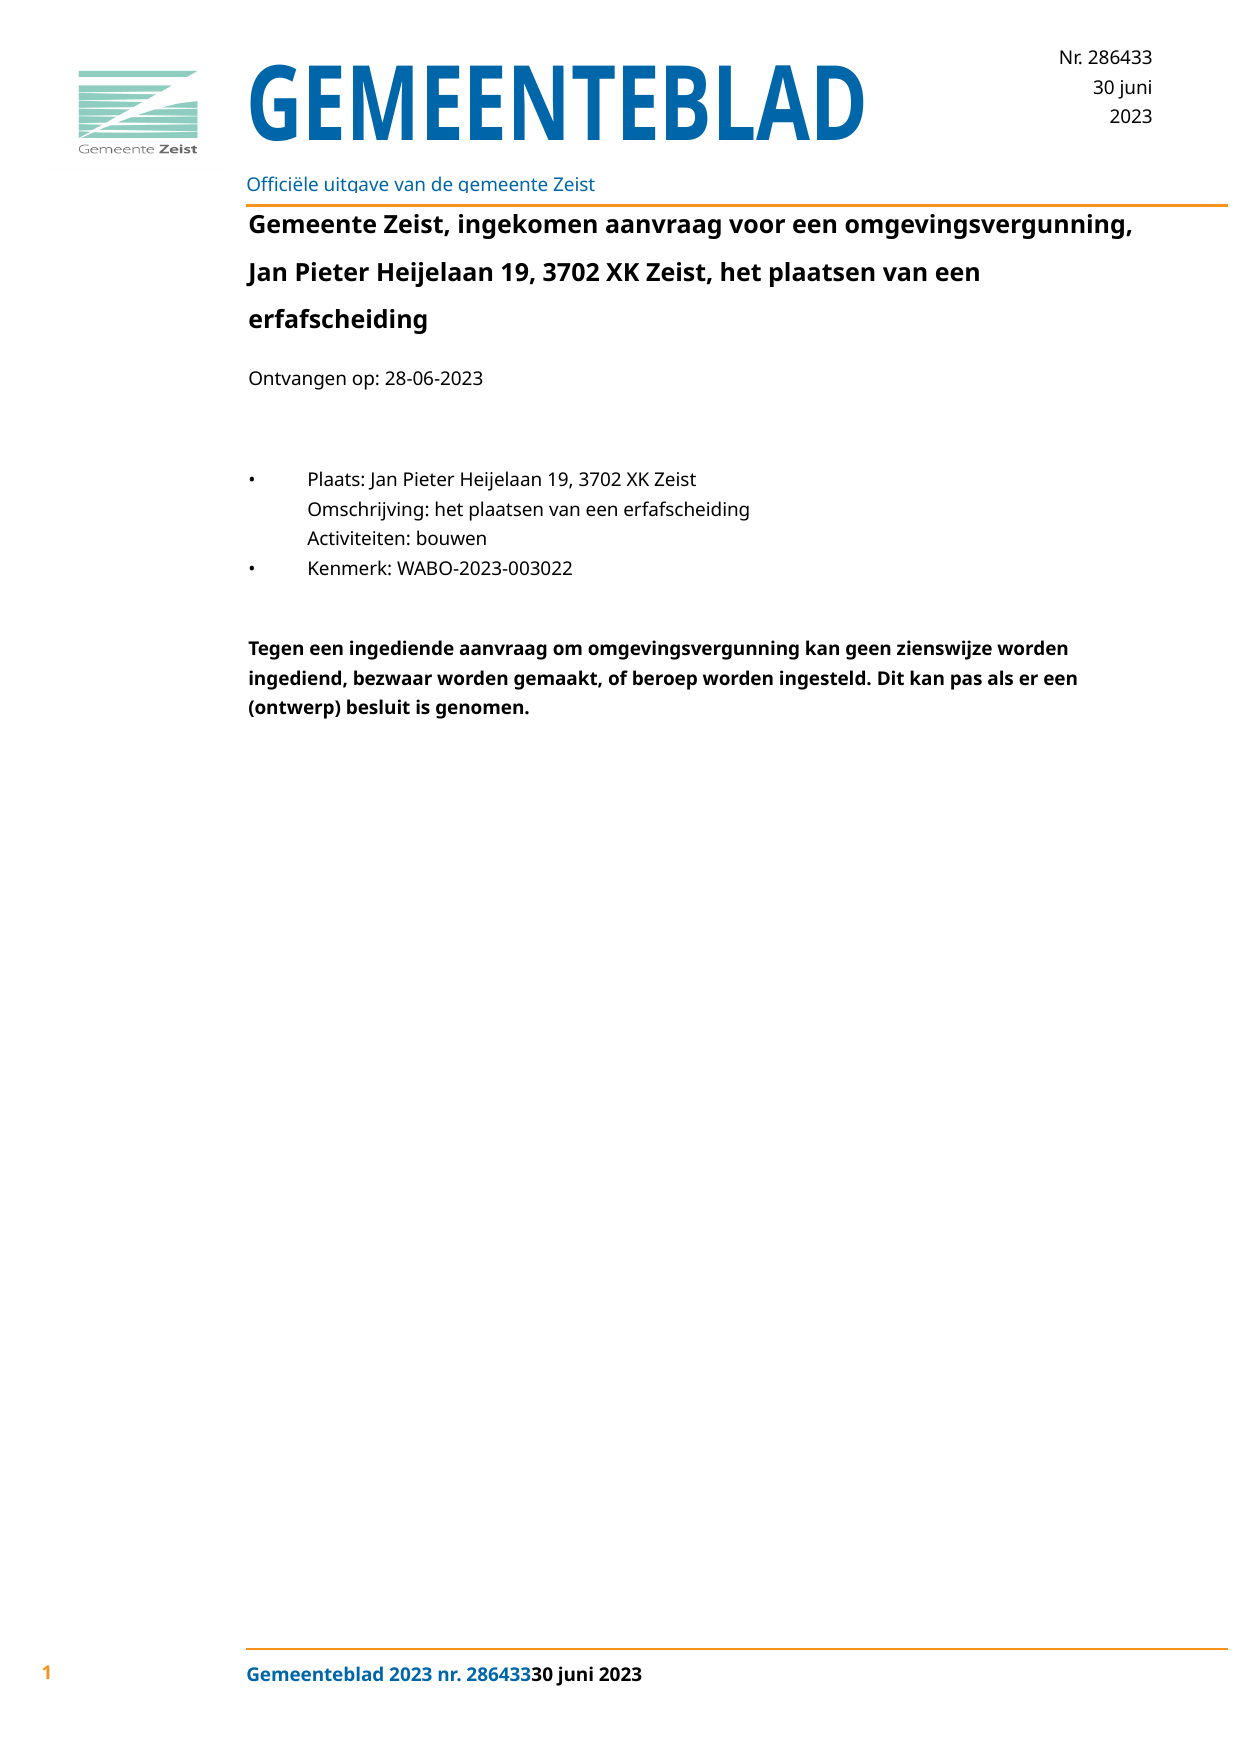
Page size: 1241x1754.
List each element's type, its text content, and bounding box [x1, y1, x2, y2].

list Omschrijving: het plaatsen van een erfafscheiding [248, 496, 1152, 522]
text Ontvangen op: 28-06-2023 [248, 366, 1152, 391]
list Kenmerk: WABO-2023-003022 [248, 555, 1152, 581]
text Gemeente Zeist, ingekomen aanvraag voor een omgevingsvergunning, Jan Pieter Heijelaan 19, 3702 XK Zeist, het plaatsen van een erfafscheiding [248, 207, 1152, 336]
text Tegen een ingediende aanvraag om omgevingsvergunning kan geen zienswijze worden ingediend, bezwaar worden gemaakt, of beroep worden ingesteld. Dit kan pas als er een (ontwerp) besluit is genomen. [248, 635, 1152, 720]
list Activiteiten: bouwen [248, 526, 1152, 551]
list Plaats: Jan Pieter Heijelaan 19, 3702 XK Zeist [248, 466, 1152, 492]
picture [41, 47, 231, 172]
